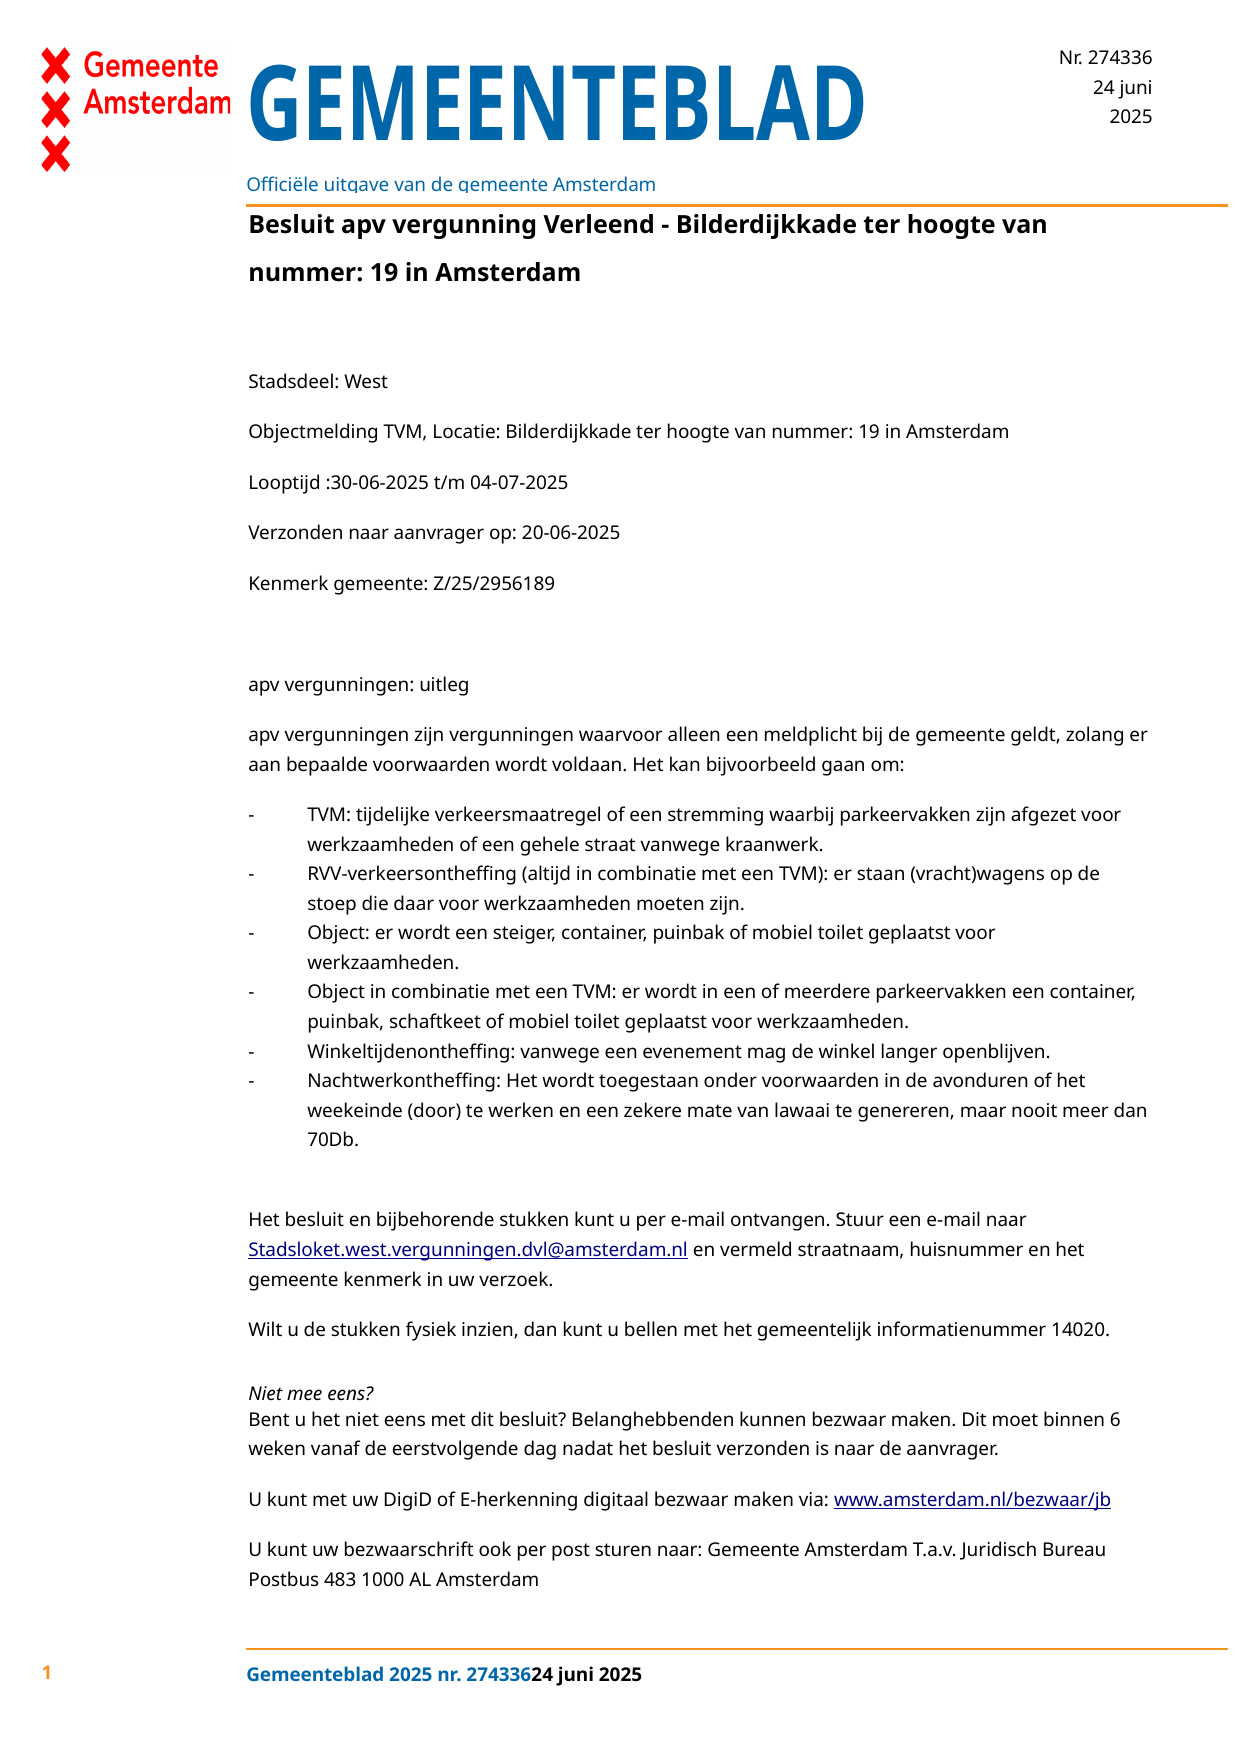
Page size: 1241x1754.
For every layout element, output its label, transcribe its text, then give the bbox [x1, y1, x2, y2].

picture [41, 47, 231, 172]
text apv vergunningen zijn vergunningen waarvoor alleen een meldplicht bij de gemeente geldt, zolang er aan bepaalde voorwaarden wordt voldaan. Het kan bijvoorbeeld gaan om: [248, 721, 1152, 777]
text Het besluit en bijbehorende stukken kunt u per e-mail ontvangen. Stuur een e-mail naar Stadsloket.west.vergunningen.dvl@amsterdam.nl en vermeld straatnaam, huisnummer en het gemeente kenmerk in uw verzoek. [248, 1207, 1152, 1292]
list Object: er wordt een steiger, container, puinbak of mobiel toilet geplaatst voor werkzaamheden. [248, 919, 1152, 975]
text Wilt u de stukken fysiek inzien, dan kunt u bellen met het gemeentelijk informatienummer 14020. [248, 1316, 1152, 1342]
text Stadsdeel: West [248, 368, 1152, 394]
list RVV-verkeersontheffing (altijd in combinatie met een TVM): er staan (vracht)wagens op de stoep die daar voor werkzaamheden moeten zijn. [248, 860, 1152, 916]
list Object in combinatie met een TVM: er wordt in een of meerdere parkeervakken een container, puinbak, schaftkeet of mobiel toilet geplaatst voor werkzaamheden. [248, 979, 1152, 1034]
text Besluit apv vergunning Verleend - Bilderdijkkade ter hoogte van nummer: 19 in Amsterdam [248, 207, 1152, 288]
text Verzonden naar aanvrager op: 20-06-2025 [248, 519, 1152, 545]
text Niet mee eens? [248, 1380, 1152, 1406]
text Bent u het niet eens met dit besluit? Belanghebbenden kunnen bezwaar maken. Dit moet binnen 6 weken vanaf de eerstvolgende dag nadat het besluit verzonden is naar de aanvrager. [248, 1406, 1152, 1461]
list Winkeltijdenontheffing: vanwege een evenement mag de winkel langer openblijven. [248, 1038, 1152, 1064]
list TVM: tijdelijke verkeersmaatregel of een stremming waarbij parkeervakken zijn afgezet voor werkzaamheden of een gehele straat vanwege kraanwerk. [248, 801, 1152, 857]
list Nachtwerkontheffing: Het wordt toegestaan onder voorwaarden in de avonduren of het weekeinde (door) te werken en een zekere mate van lawaai te genereren, maar nooit meer dan 70Db. [248, 1067, 1152, 1152]
text U kunt uw bezwaarschrift ook per post sturen naar: Gemeente Amsterdam T.a.v. Juridisch Bureau Postbus 483 1000 AL Amsterdam [248, 1536, 1152, 1592]
text Kenmerk gemeente: Z/25/2956189 [248, 570, 1152, 596]
text Objectmelding TVM, Locatie: Bilderdijkkade ter hoogte van nummer: 19 in Amsterdam [248, 419, 1152, 444]
text Looptijd :30-06-2025 t/m 04-07-2025 [248, 469, 1152, 495]
text U kunt met uw DigiD of E-herkenning digitaal bezwaar maken via: www.amsterdam.nl/bezwaar/jb [248, 1486, 1152, 1512]
text apv vergunningen: uitleg [248, 671, 1152, 697]
